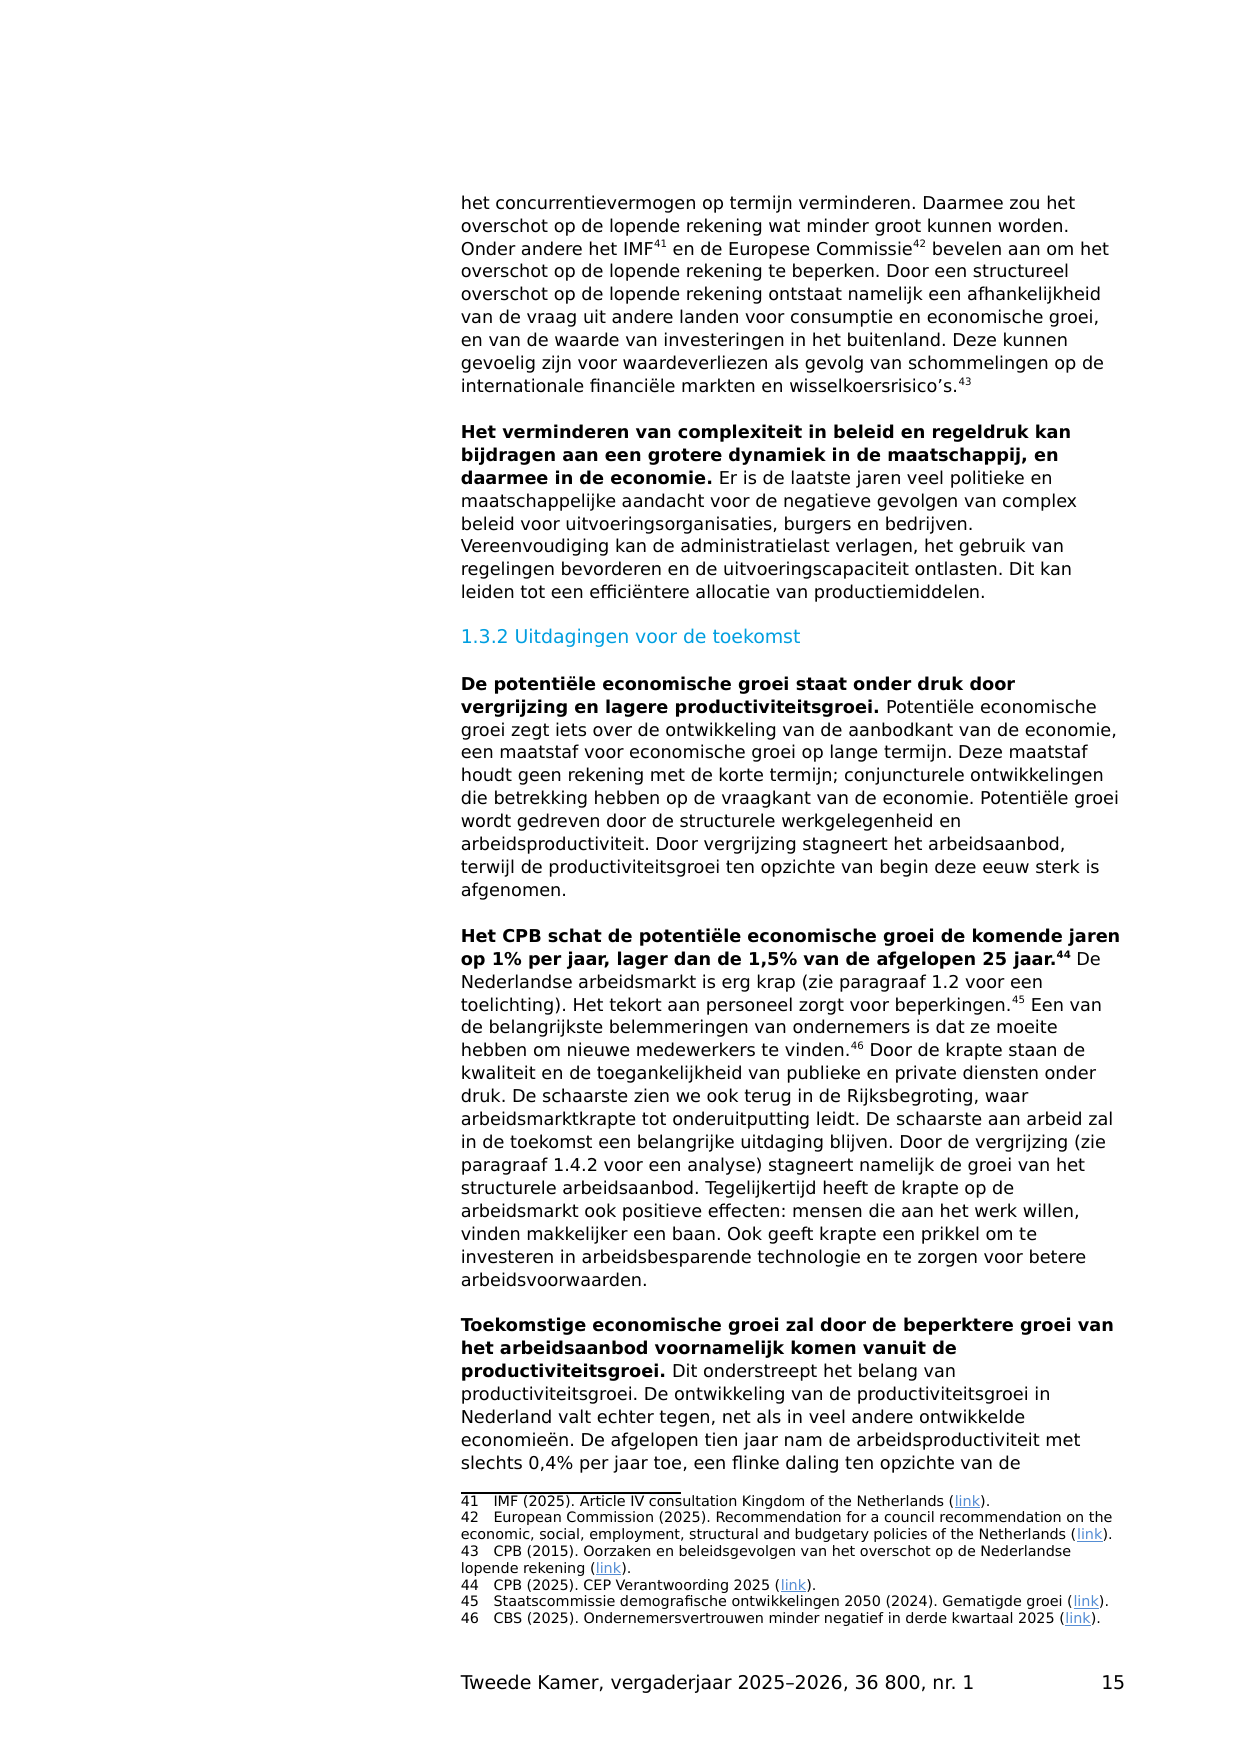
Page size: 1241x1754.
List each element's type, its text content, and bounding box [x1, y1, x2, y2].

text __CBS (2025). Ondernemersvertrouwen minder negatief in derde kwartaal 2025 (link). [461, 1610, 1125, 1627]
text Toekomstige economische groei zal door de beperktere groei van het arbeidsaanbod voornamelijk komen vanuit de productiviteitsgroei. Dit onderstreept het belang van productiviteitsgroei. De ontwikkeling van de productiviteitsgroei in Nederland valt echter tegen, net als in veel andere ontwikkelde economieën. De afgelopen tien jaar nam de arbeidsproductiviteit met slechts 0,4% per jaar toe, een flinke daling ten opzichte van de [461, 1313, 1125, 1474]
text het concurrentievermogen op termijn verminderen. Daarmee zou het overschot op de lopende rekening wat minder groot kunnen worden. Onder andere het IMF en de Europese Commissie bevelen aan om het overschot op de lopende rekening te beperken. Door een structureel overschot op de lopende rekening ontstaat namelijk een afhankelijkheid van de vraag uit andere landen voor consumptie en economische groei, en van de waarde van investeringen in het buitenland. Deze kunnen gevoelig zijn voor waardeverliezen als gevolg van schommelingen op de internationale financiële markten en wisselkoersrisico’s. [461, 191, 1125, 397]
text __European Commission (2025). Recommendation for a council recommendation on the economic, social, employment, structural and budgetary policies of the Netherlands (link). [461, 1509, 1125, 1543]
text __IMF (2025). Article IV consultation Kingdom of the Netherlands (link). [461, 1493, 1125, 1509]
text Het verminderen van complexiteit in beleid en regeldruk kan bijdragen aan een grotere dynamiek in de maatschappij, en daarmee in de economie. Er is de laatste jaren veel politieke en maatschappelijke aandacht voor de negatieve gevolgen van complex beleid voor uitvoeringsorganisaties, burgers en bedrijven. Vereenvoudiging kan de administratielast verlagen, het gebruik van regelingen bevorderen en de uitvoeringscapaciteit ontlasten. Dit kan leiden tot een efficiëntere allocatie van productiemiddelen. [461, 420, 1125, 603]
text __Staatscommissie demografische ontwikkelingen 2050 (2024). Gematigde groei (link). [461, 1593, 1125, 1610]
text De potentiële economische groei staat onder druk door vergrijzing en lagere productiviteitsgroei. Potentiële economische groei zegt iets over de ontwikkeling van de aanbodkant van de economie, een maatstaf voor economische groei op lange termijn. Deze maatstaf houdt geen rekening met de korte termijn; conjuncturele ontwikkelingen die betrekking hebben op de vraagkant van de economie. Potentiële groei wordt gedreven door de structurele werkgelegenheid en arbeidsproductiviteit. Door vergrijzing stagneert het arbeidsaanbod, terwijl de productiviteitsgroei ten opzichte van begin deze eeuw sterk is afgenomen. [461, 672, 1125, 901]
text __CPB (2025). CEP Verantwoording 2025 (link). [461, 1577, 1125, 1593]
text __CPB (2015). Oorzaken en beleidsgevolgen van het overschot op de Nederlandse lopende rekening (link). [461, 1543, 1125, 1577]
title 1.3.2 Uitdagingen voor de toekomst [461, 626, 1125, 648]
text Het CPB schat de potentiële economische groei de komende jaren op 1% per jaar, lager dan de 1,5% van de afgelopen 25 jaar. De Nederlandse arbeidsmarkt is erg krap (zie paragraaf 1.2 voor een toelichting). Het tekort aan personeel zorgt voor beperkingen. Een van de belangrijkste belemmeringen van ondernemers is dat ze moeite hebben om nieuwe medewerkers te vinden. Door de krapte staan de kwaliteit en de toegankelijkheid van publieke en private diensten onder druk. De schaarste zien we ook terug in de Rijksbegroting, waar arbeidsmarktkrapte tot onderuitputting leidt. De schaarste aan arbeid zal in de toekomst een belangrijke uitdaging blijven. Door de vergrijzing (zie paragraaf 1.4.2 voor een analyse) stagneert namelijk de groei van het structurele arbeidsaanbod. Tegelijkertijd heeft de krapte op de arbeidsmarkt ook positieve effecten: mensen die aan het werk willen, vinden makkelijker een baan. Ook geeft krapte een prikkel om te investeren in arbeidsbesparende technologie en te zorgen voor betere arbeidsvoorwaarden. [461, 924, 1125, 1291]
